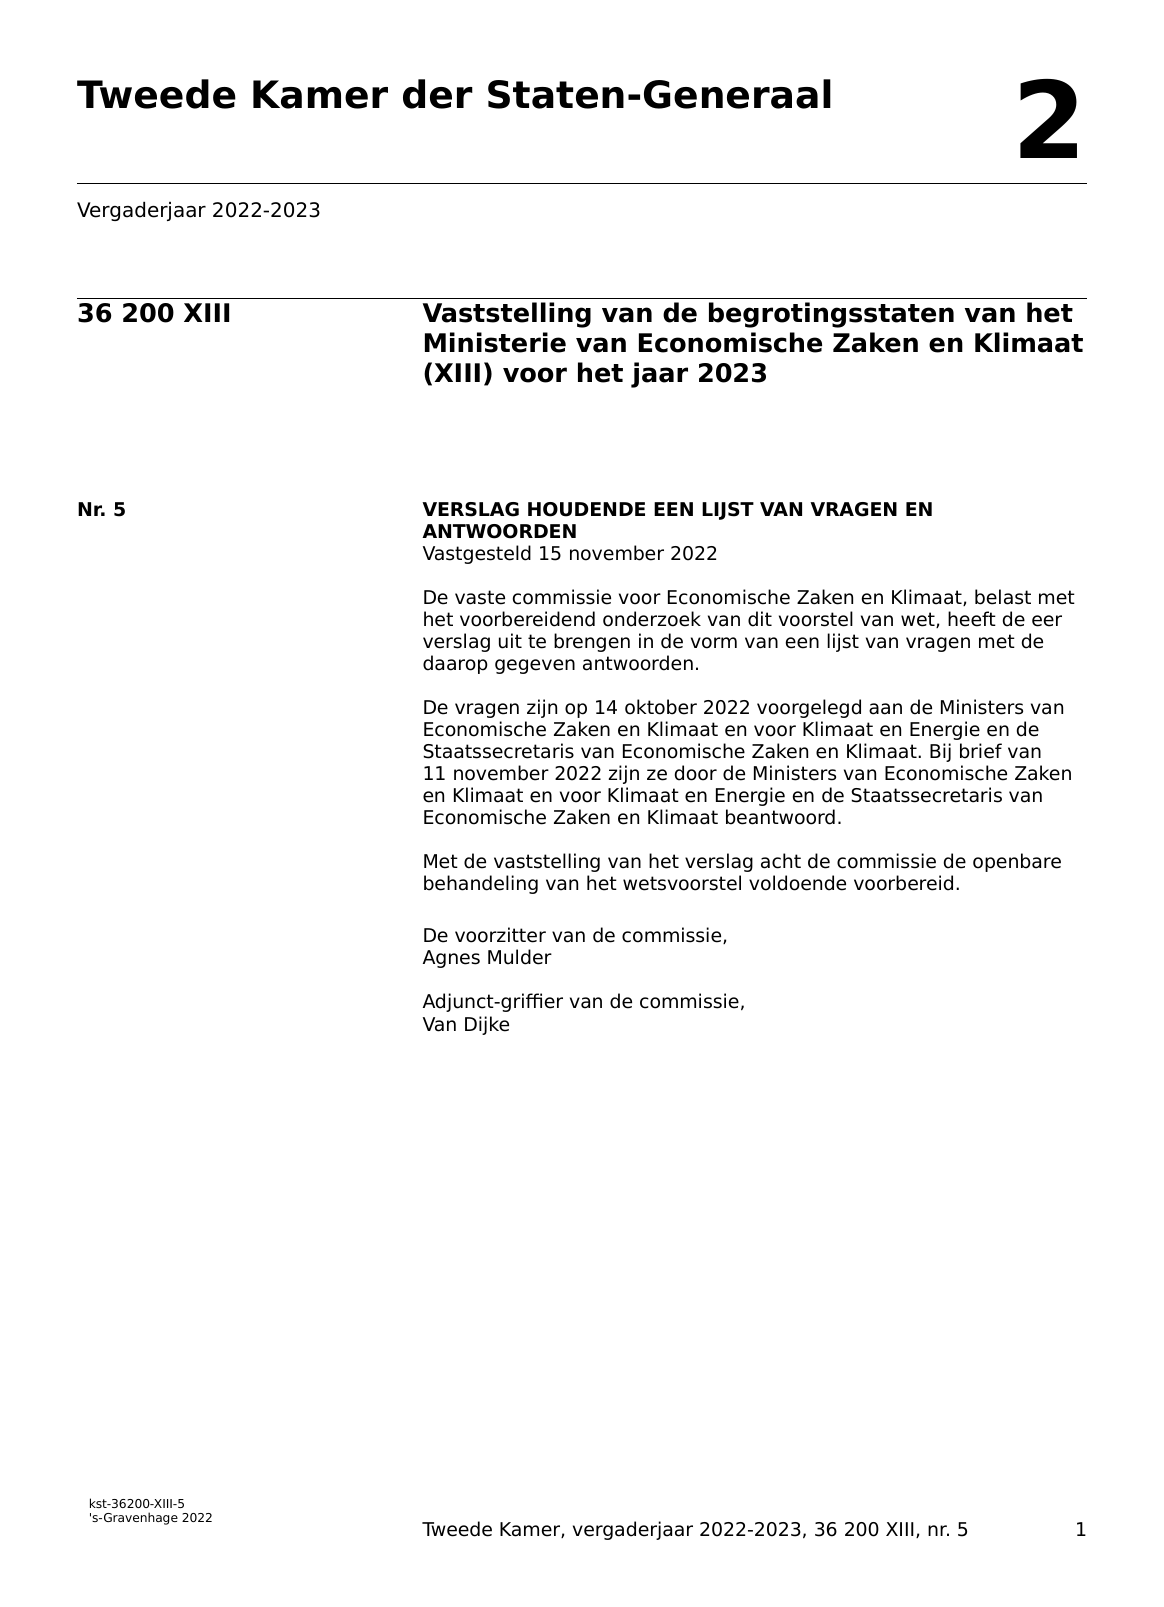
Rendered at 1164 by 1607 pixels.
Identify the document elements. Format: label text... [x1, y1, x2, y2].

table_cell Vergaderjaar 2022-2023 [77, 184, 1087, 298]
text De vaste commissie voor Economische Zaken en Klimaat, belast met het voorbereidend onderzoek van dit voorstel van wet, heeft de eer verslag uit te brengen in de vorm van een lijst van vragen met de daarop gegeven antwoorden. [422, 587, 1087, 675]
text Adjunct-griffier van de commissie, Van Dijke [422, 991, 1087, 1035]
text Vastgesteld 15 november 2022 [422, 543, 1087, 565]
subtitle 36 200 XIII Vaststelling van de begrotingsstaten van het Ministerie van Economische Zaken en Klimaat (XIII) voor het jaar 2023 [77, 299, 1087, 388]
text kst-36200-XIII-5 [88, 1497, 323, 1511]
text Met de vaststelling van het verslag acht de commissie de openbare behandeling van het wetsvoorstel voldoende voorbereid. [422, 851, 1087, 895]
text 's-Gravenhage 2022 [88, 1511, 323, 1525]
table_header Tweede Kamer der Staten-Generaal [77, 59, 886, 183]
text De vragen zijn op 14 oktober 2022 voorgelegd aan de Ministers van Economische Zaken en Klimaat en voor Klimaat en Energie en de Staatssecretaris van Economische Zaken en Klimaat. Bij brief van 11 november 2022 zijn ze door de Ministers van Economische Zaken en Klimaat en voor Klimaat en Energie en de Staatssecretaris van Economische Zaken en Klimaat beantwoord. [422, 697, 1087, 829]
subtitle Nr. 5 VERSLAG HOUDENDE EEN LIJST VAN VRAGEN EN ANTWOORDEN [77, 499, 1087, 543]
table_header 2 [886, 59, 1087, 183]
text De voorzitter van de commissie, Agnes Mulder [422, 925, 1087, 969]
